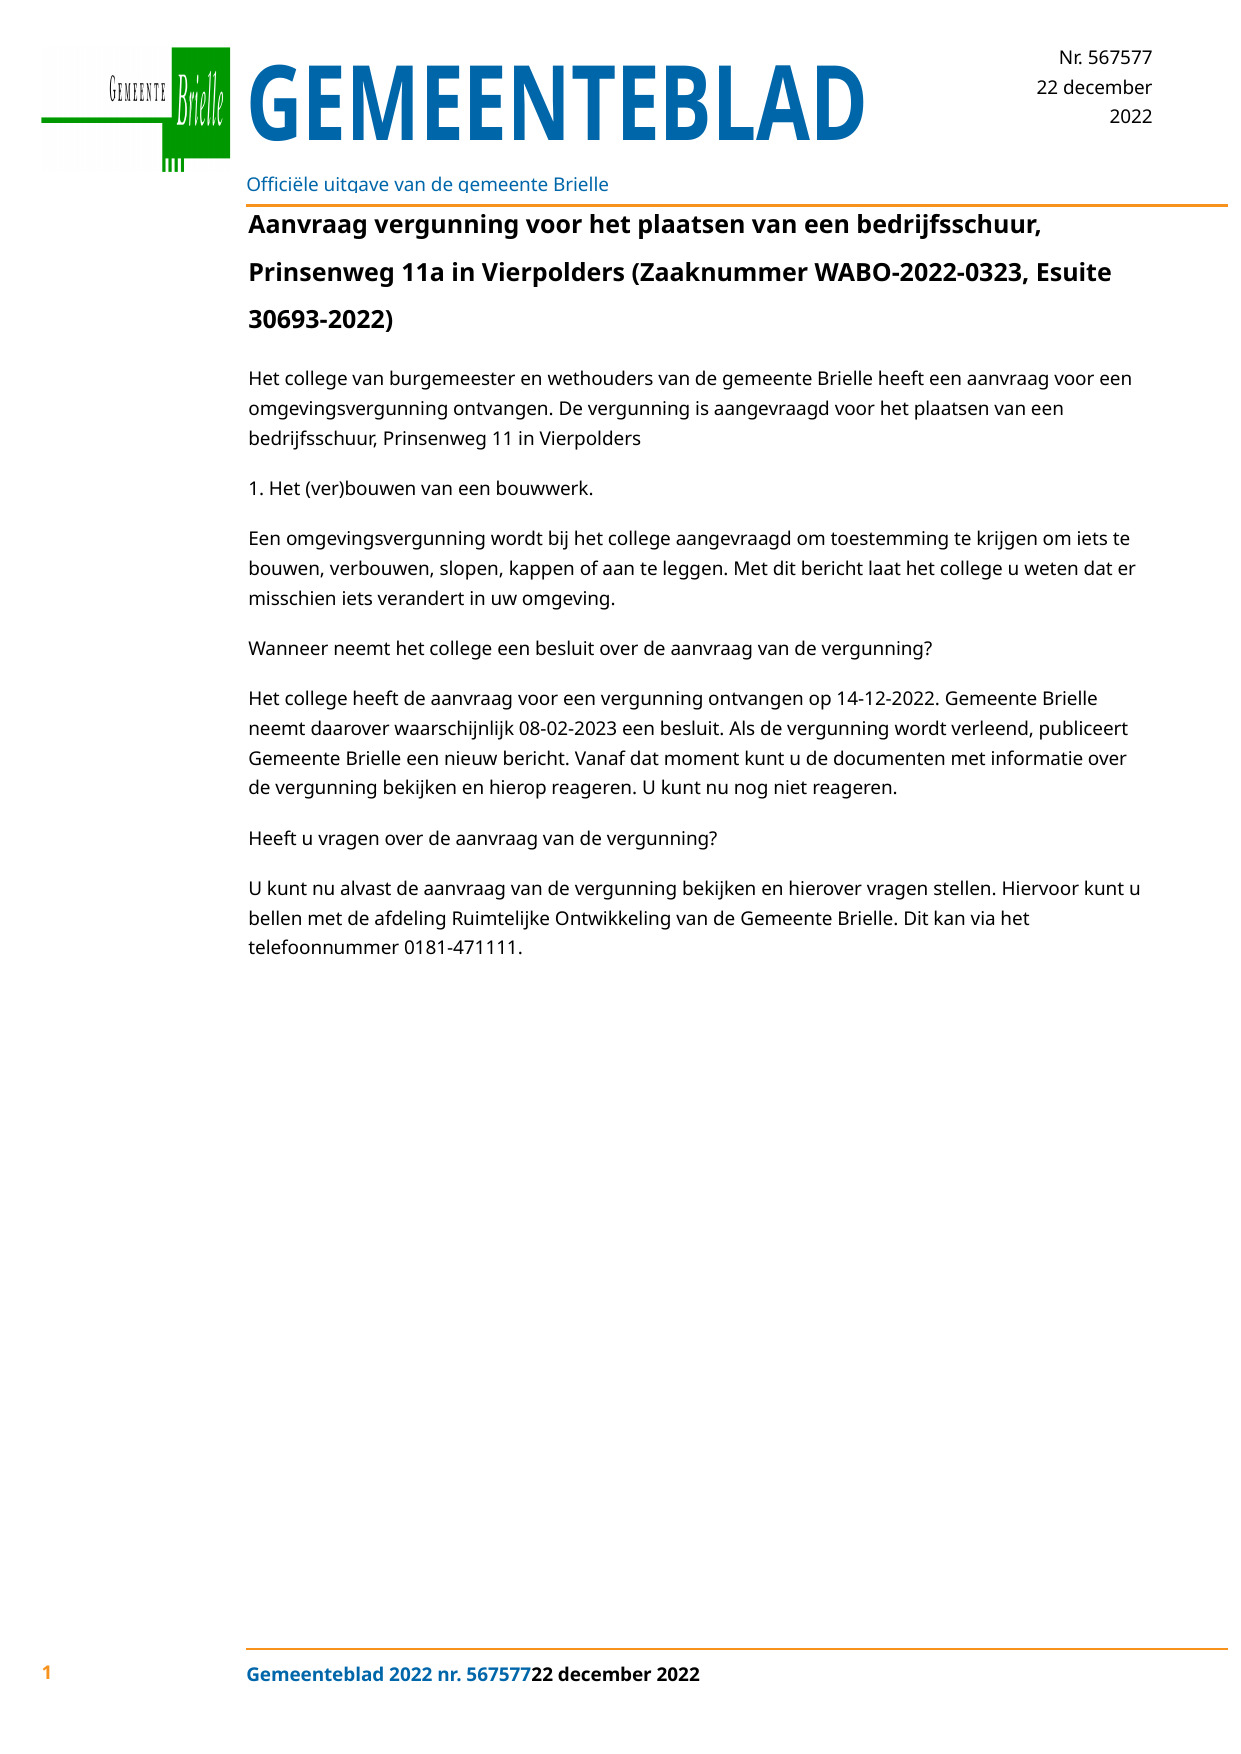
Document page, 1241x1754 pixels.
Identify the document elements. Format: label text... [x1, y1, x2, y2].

text U kunt nu alvast de aanvraag van de vergunning bekijken en hierover vragen stellen. Hiervoor kunt u bellen met de afdeling Ruimtelijke Ontwikkeling van de Gemeente Brielle. Dit kan via het telefoonnummer 0181-471111. [248, 875, 1152, 960]
text 1. Het (ver)bouwen van een bouwwerk. [248, 475, 1152, 501]
text Heeft u vragen over de aanvraag van de vergunning? [248, 825, 1152, 850]
text Het college van burgemeester en wethouders van de gemeente Brielle heeft een aanvraag voor een omgevingsvergunning ontvangen. De vergunning is aangevraagd voor het plaatsen van een bedrijfsschuur, Prinsenweg 11 in Vierpolders [248, 366, 1152, 450]
text Aanvraag vergunning voor het plaatsen van een bedrijfsschuur, Prinsenweg 11a in Vierpolders (Zaaknummer WABO-2022-0323, Esuite 30693-2022) [248, 207, 1152, 336]
picture [41, 47, 231, 172]
text Het college heeft de aanvraag voor een vergunning ontvangen op 14-12-2022. Gemeente Brielle neemt daarover waarschijnlijk 08-02-2023 een besluit. Als de vergunning wordt verleend, publiceert Gemeente Brielle een nieuw bericht. Vanaf dat moment kunt u de documenten met informatie over de vergunning bekijken en hierop reageren. U kunt nu nog niet reageren. [248, 686, 1152, 800]
text Wanneer neemt het college een besluit over de aanvraag van de vergunning? [248, 635, 1152, 661]
text Een omgevingsvergunning wordt bij het college aangevraagd om toestemming te krijgen om iets te bouwen, verbouwen, slopen, kappen of aan te leggen. Met dit bericht laat het college u weten dat er misschien iets verandert in uw omgeving. [248, 526, 1152, 610]
